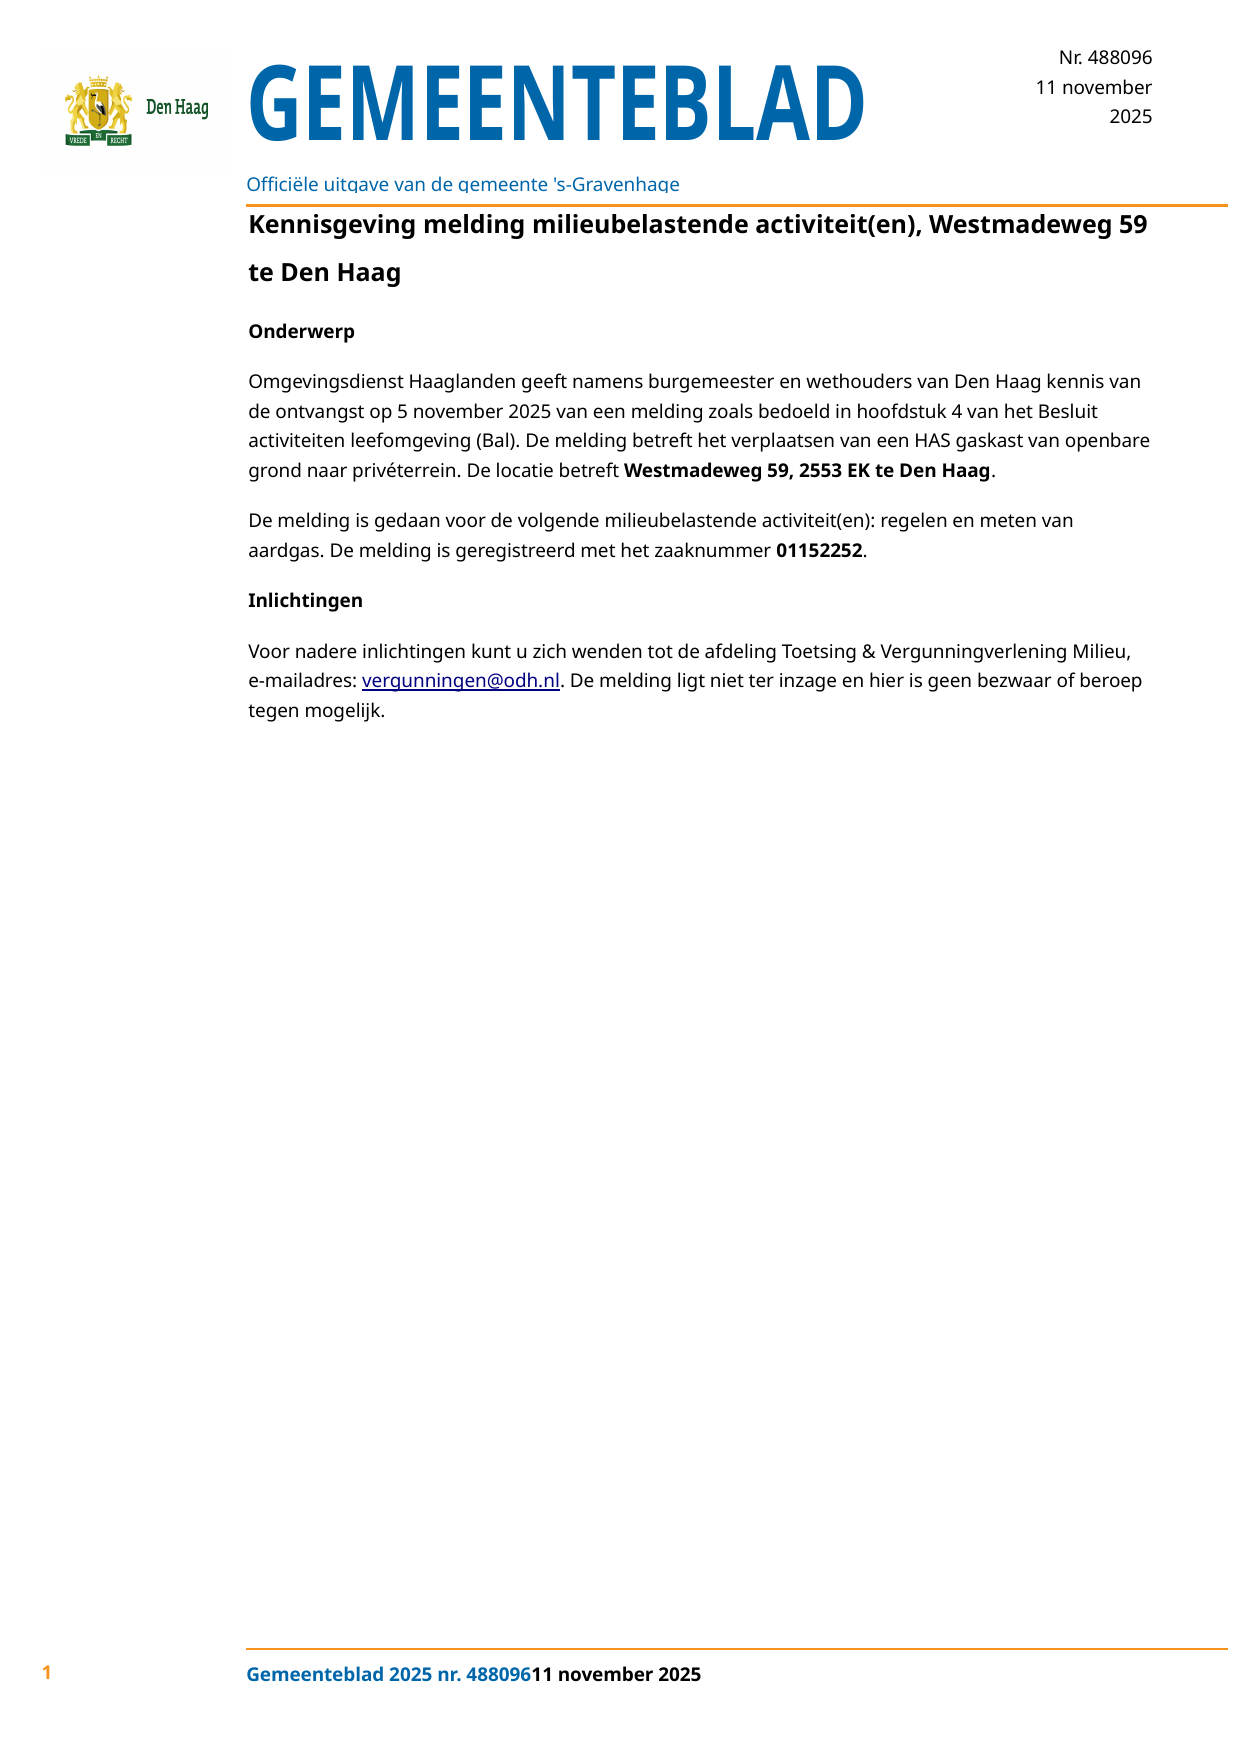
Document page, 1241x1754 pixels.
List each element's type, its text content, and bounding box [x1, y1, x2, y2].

text Kennisgeving melding milieubelastende activiteit(en), Westmadeweg 59 te Den Haag [248, 207, 1152, 288]
text De melding is gedaan voor de volgende milieubelastende activiteit(en): regelen en meten van aardgas. De melding is geregistreerd met het zaaknummer 01152252. [248, 507, 1152, 563]
text Voor nadere inlichtingen kunt u zich wenden tot de afdeling Toetsing & Vergunningverlening Milieu, e-mailadres: vergunningen@odh.nl. De melding ligt niet ter inzage en hier is geen bezwaar of beroep tegen mogelijk. [248, 638, 1152, 723]
picture [41, 47, 231, 172]
text Onderwerp [248, 318, 1152, 344]
text Omgevingsdienst Haaglanden geeft namens burgemeester en wethouders van Den Haag kennis van de ontvangst op 5 november 2025 van een melding zoals bedoeld in hoofdstuk 4 van het Besluit activiteiten leefomgeving (Bal). De melding betreft het verplaatsen van een HAS gaskast van openbare grond naar privéterrein. De locatie betreft Westmadeweg 59, 2553 EK te Den Haag. [248, 368, 1152, 483]
text Inlichtingen [248, 587, 1152, 613]
